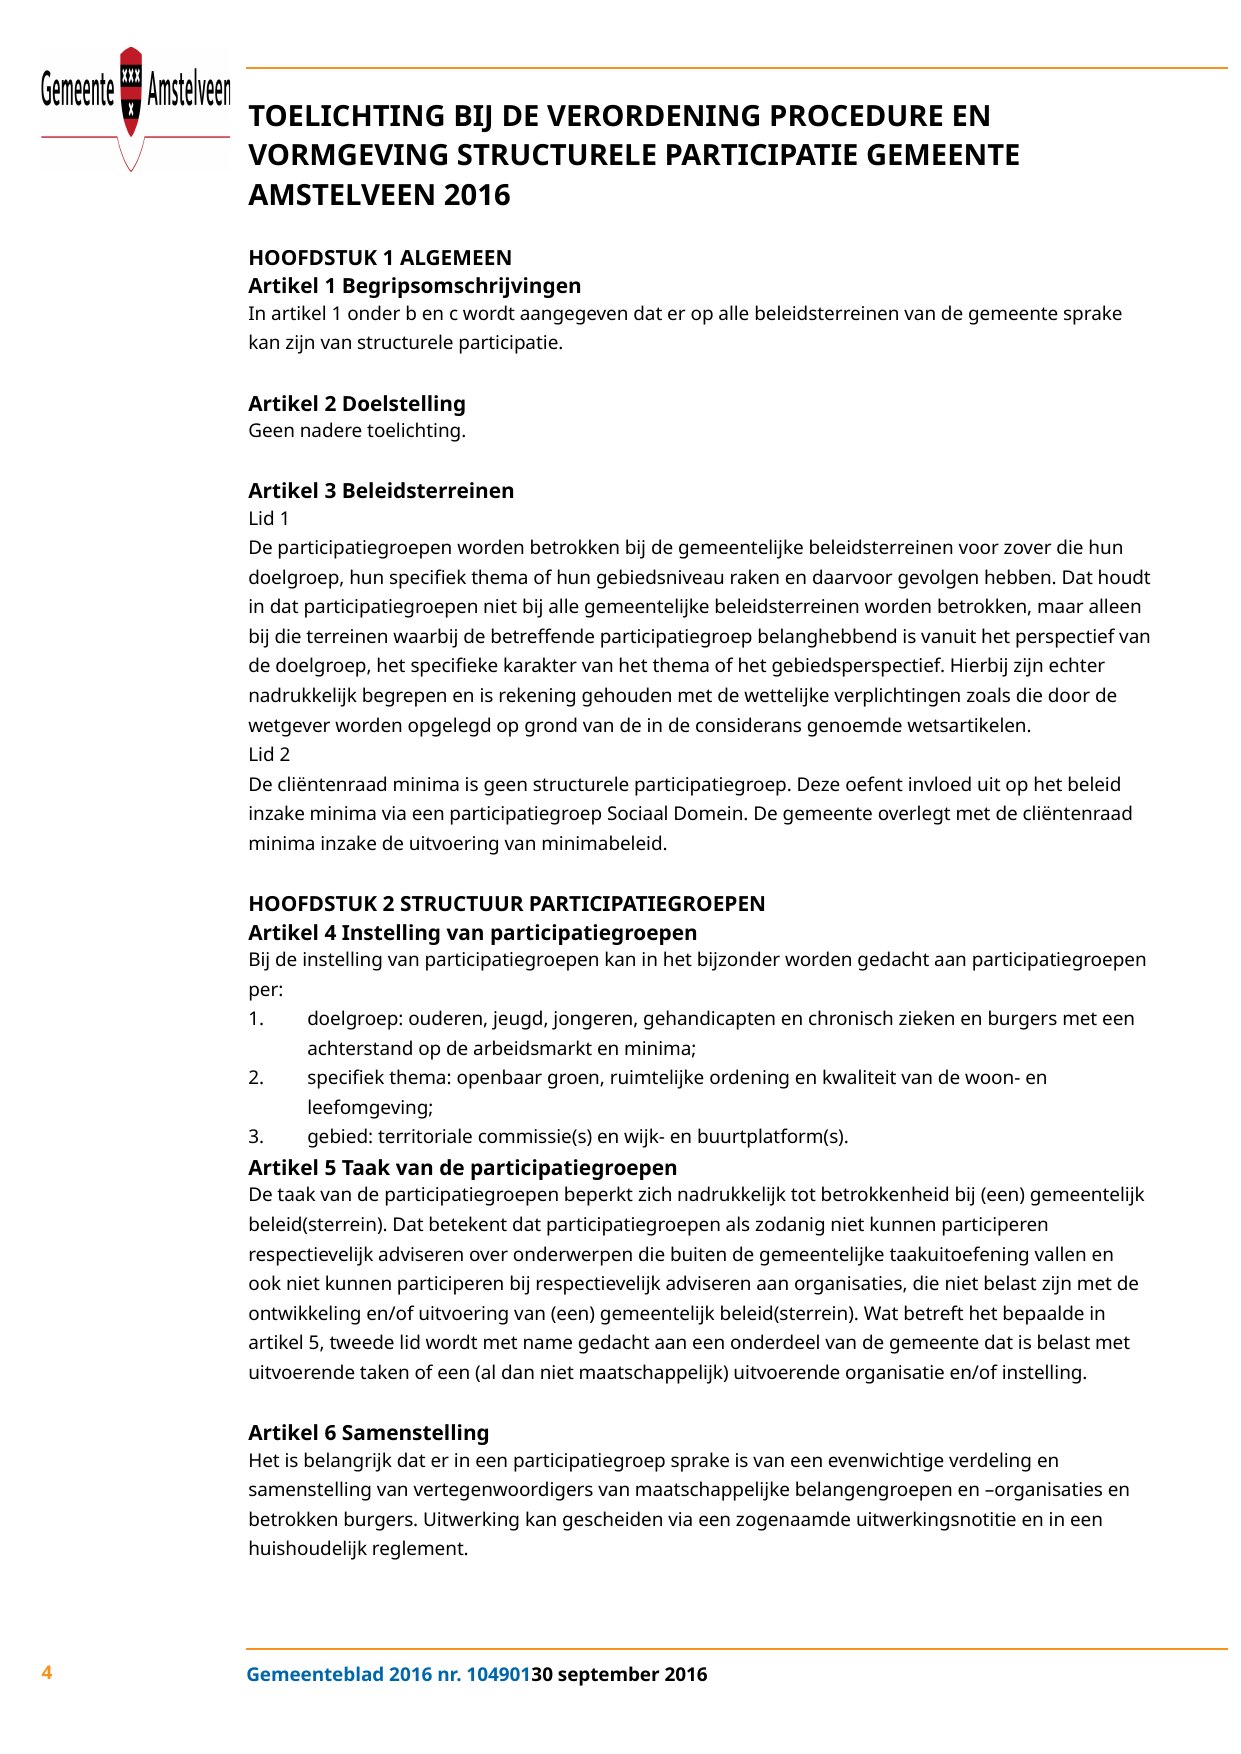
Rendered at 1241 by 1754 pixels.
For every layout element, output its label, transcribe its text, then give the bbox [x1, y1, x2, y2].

text De taak van de participatiegroepen beperkt zich nadrukkelijk tot betrokkenheid bij (een) gemeentelijk beleid(sterrein). Dat betekent dat participatiegroepen als zodanig niet kunnen participeren respectievelijk adviseren over onderwerpen die buiten de gemeentelijke taakuitoefening vallen en ook niet kunnen participeren bij respectievelijk adviseren aan organisaties, die niet belast zijn met de ontwikkeling en/of uitvoering van (een) gemeentelijk beleid(sterrein). Wat betreft het bepaalde in artikel 5, tweede lid wordt met name gedacht aan een onderdeel van de gemeente dat is belast met uitvoerende taken of een (al dan niet maatschappelijk) uitvoerende organisatie en/of instelling. [248, 1182, 1152, 1385]
text Artikel 5 Taak van de participatiegroepen [248, 1153, 1152, 1182]
text Artikel 1 Begripsomschrijvingen [248, 271, 1152, 300]
text Geen nadere toelichting. [248, 417, 1152, 443]
text HOOFDSTUK 2 STRUCTUUR PARTICIPATIEGROEPEN [248, 889, 1152, 918]
text Bij de instelling van participatiegroepen kan in het bijzonder worden gedacht aan participatiegroepen per: [248, 946, 1152, 1001]
text De participatiegroepen worden betrokken bij de gemeentelijke beleidsterreinen voor zover die hun doelgroep, hun specifiek thema of hun gebiedsniveau raken en daarvoor gevolgen hebben. Dat houdt in dat participatiegroepen niet bij alle gemeentelijke beleidsterreinen worden betrokken, maar alleen bij die terreinen waarbij de betreffende participatiegroep belanghebbend is vanuit het perspectief van de doelgroep, het specifieke karakter van het thema of het gebiedsperspectief. Hierbij zijn echter nadrukkelijk begrepen en is rekening gehouden met de wettelijke verplichtingen zoals die door de wetgever worden opgelegd op grond van de in de considerans genoemde wetsartikelen. [248, 534, 1152, 737]
text Het is belangrijk dat er in een participatiegroep sprake is van een evenwichtige verdeling en samenstelling van vertegenwoordigers van maatschappelijke belangengroepen en –organisaties en betrokken burgers. Uitwerking kan gescheiden via een zogenaamde uitwerkingsnotitie en in een huishoudelijk reglement. [248, 1447, 1152, 1561]
text Lid 2 [248, 741, 1152, 767]
picture [41, 47, 231, 172]
text Artikel 6 Samenstelling [248, 1418, 1152, 1447]
list doelgroep: ouderen, jeugd, jongeren, gehandicapten en chronisch zieken en burgers met een achterstand op de arbeidsmarkt en minima; [248, 1005, 1152, 1061]
text Artikel 3 Beleidsterreinen [248, 476, 1152, 505]
text Artikel 4 Instelling van participatiegroepen [248, 918, 1152, 946]
list gebied: territoriale commissie(s) en wijk- en buurtplatform(s). [248, 1124, 1152, 1149]
text In artikel 1 onder b en c wordt aangegeven dat er op alle beleidsterreinen van de gemeente sprake kan zijn van structurele participatie. [248, 300, 1152, 355]
text De cliëntenraad minima is geen structurele participatiegroep. Deze oefent invloed uit op het beleid inzake minima via een participatiegroep Sociaal Domein. De gemeente overlegt met de cliëntenraad minima inzake de uitvoering van minimabeleid. [248, 771, 1152, 856]
text Lid 1 [248, 505, 1152, 530]
list specifiek thema: openbaar groen, ruimtelijke ordening en kwaliteit van de woon- en leefomgeving; [248, 1064, 1152, 1120]
text Artikel 2 Doelstelling [248, 389, 1152, 417]
text HOOFDSTUK 1 ALGEMEEN [248, 243, 1152, 271]
text TOELICHTING BIJ DE VERORDENING PROCEDURE EN VORMGEVING STRUCTURELE PARTICIPATIE GEMEENTE AMSTELVEEN 2016 [248, 95, 1152, 214]
